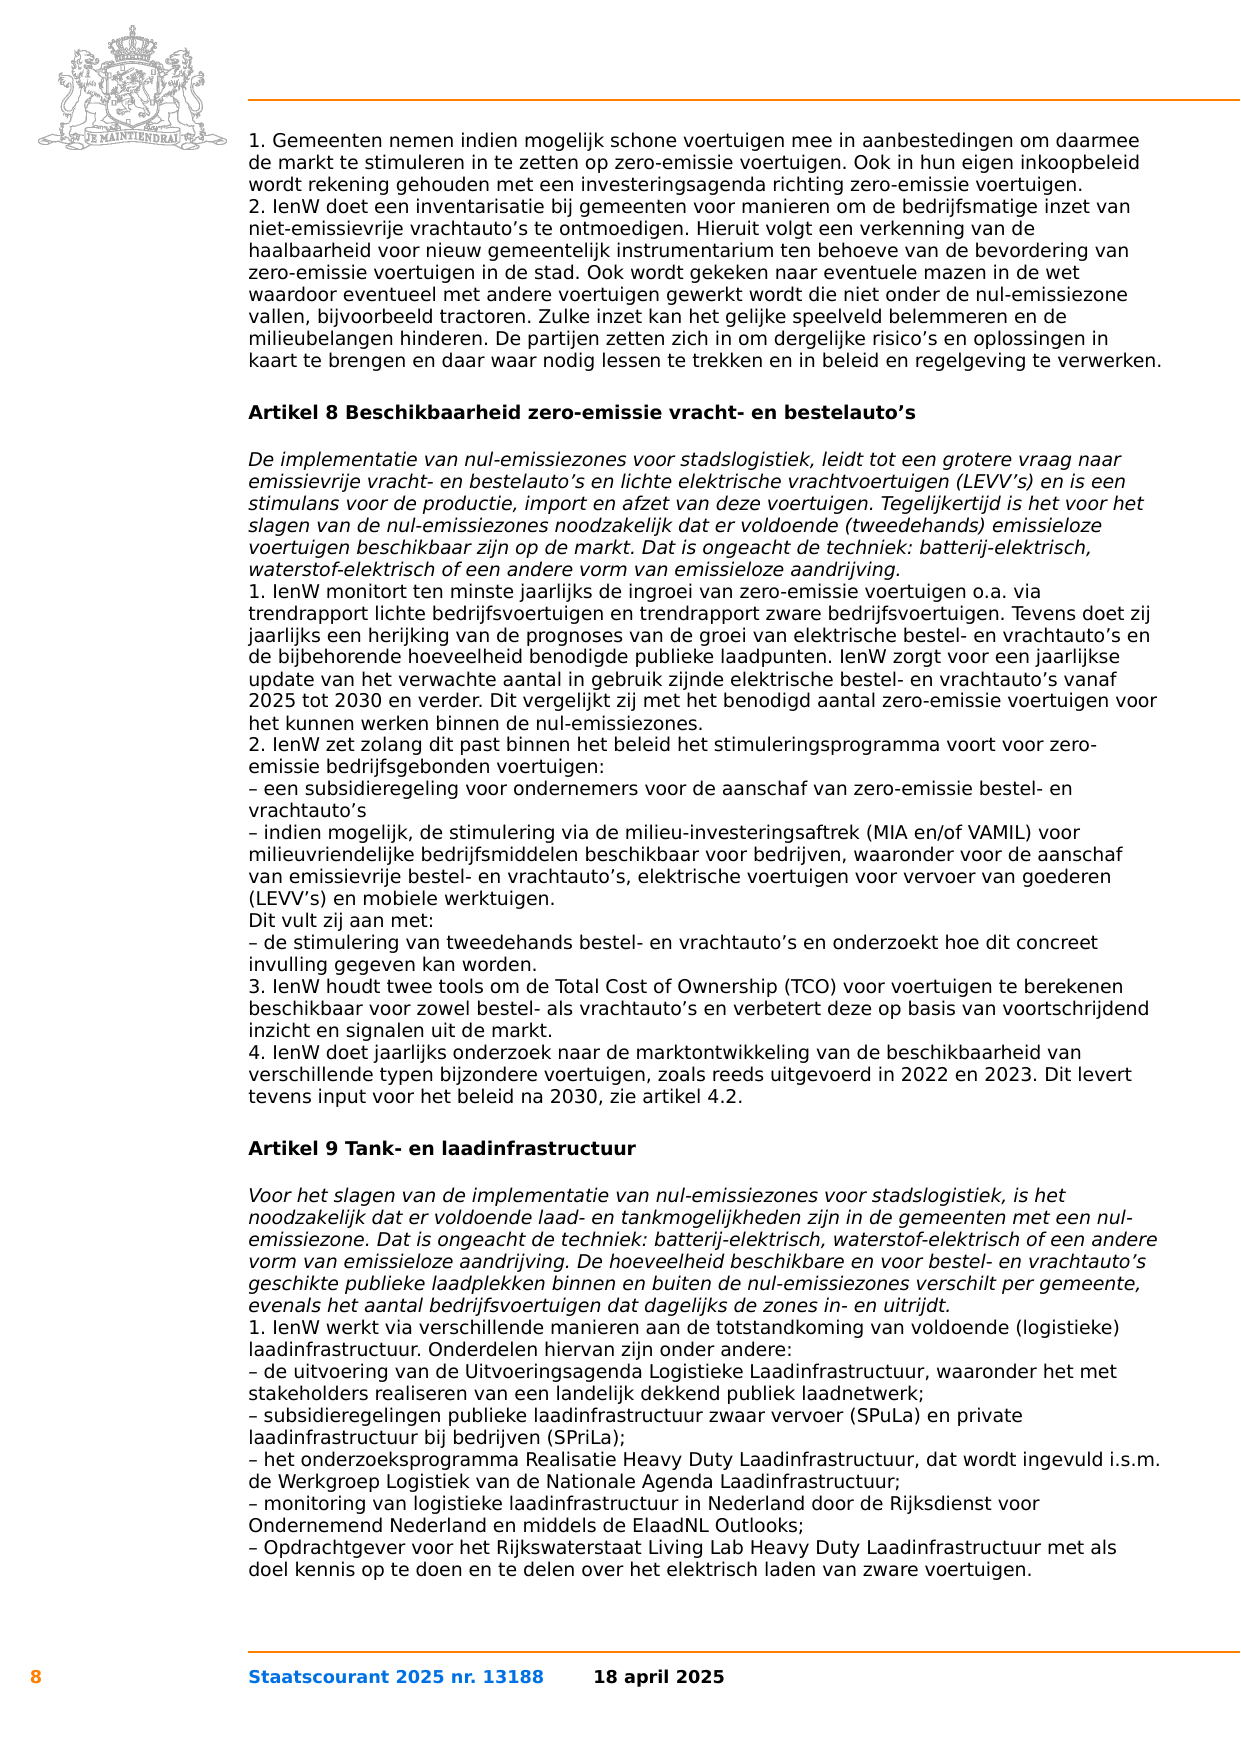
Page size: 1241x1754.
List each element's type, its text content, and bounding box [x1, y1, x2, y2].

text – indien mogelijk, de stimulering via de milieu-investeringsaftrek (MIA en/of VAMIL) voor milieuvriendelijke bedrijfsmiddelen beschikbaar voor bedrijven, waaronder voor de aanschaf van emissievrije bestel- en vrachtauto’s, elektrische voertuigen voor vervoer van goederen (LEVV’s) en mobiele werktuigen. [248, 822, 1163, 910]
text – een subsidieregeling voor ondernemers voor de aanschaf van zero-emissie bestel- en vrachtauto’s [248, 778, 1163, 822]
text 1. Gemeenten nemen indien mogelijk schone voertuigen mee in aanbestedingen om daarmee de markt te stimuleren in te zetten op zero-emissie voertuigen. Ook in hun eigen inkoopbeleid wordt rekening gehouden met een investeringsagenda richting zero-emissie voertuigen. [248, 130, 1163, 196]
text 2. IenW doet een inventarisatie bij gemeenten voor manieren om de bedrijfsmatige inzet van niet-emissievrije vrachtauto’s te ontmoedigen. Hieruit volgt een verkenning van de haalbaarheid voor nieuw gemeentelijk instrumentarium ten behoeve van de bevordering van zero-emissie voertuigen in de stad. Ook wordt gekeken naar eventuele mazen in de wet waardoor eventueel met andere voertuigen gewerkt wordt die niet onder de nul-emissiezone vallen, bijvoorbeeld tractoren. Zulke inzet kan het gelijke speelveld belemmeren en de milieubelangen hinderen. De partijen zetten zich in om dergelijke risico’s en oplossingen in kaart te brengen en daar waar nodig lessen te trekken en in beleid en regelgeving te verwerken. [248, 196, 1163, 372]
text 3. IenW houdt twee tools om de Total Cost of Ownership (TCO) voor voertuigen te berekenen beschikbaar voor zowel bestel- als vrachtauto’s en verbetert deze op basis van voortschrijdend inzicht en signalen uit de markt. [248, 976, 1163, 1042]
text Voor het slagen van de implementatie van nul-emissiezones voor stadslogistiek, is het noodzakelijk dat er voldoende laad- en tankmogelijkheden zijn in de gemeenten met een nul-emissiezone. Dat is ongeacht de techniek: batterij-elektrisch, waterstof-elektrisch of een andere vorm van emissieloze aandrijving. De hoeveelheid beschikbare en voor bestel- en vrachtauto’s geschikte publieke laadplekken binnen en buiten de nul-emissiezones verschilt per gemeente, evenals het aantal bedrijfsvoertuigen dat dagelijks de zones in- en uitrijdt. [248, 1185, 1163, 1317]
text – de uitvoering van de Uitvoeringsagenda Logistieke Laadinfrastructuur, waaronder het met stakeholders realiseren van een landelijk dekkend publiek laadnetwerk; [248, 1361, 1163, 1405]
text – het onderzoeksprogramma Realisatie Heavy Duty Laadinfrastructuur, dat wordt ingevuld i.s.m. de Werkgroep Logistiek van de Nationale Agenda Laadinfrastructuur; [248, 1449, 1163, 1493]
subtitle Artikel 8 Beschikbaarheid zero-emissie vracht- en bestelauto’s [248, 402, 1163, 424]
picture [38, 25, 227, 150]
text – de stimulering van tweedehands bestel- en vrachtauto’s en onderzoekt hoe dit concreet invulling gegeven kan worden. [248, 932, 1163, 976]
text – Opdrachtgever voor het Rijkswaterstaat Living Lab Heavy Duty Laadinfrastructuur met als doel kennis op te doen en te delen over het elektrisch laden van zware voertuigen. [248, 1537, 1163, 1581]
text Dit vult zij aan met: [248, 910, 1163, 932]
subtitle Artikel 9 Tank- en laadinfrastructuur [248, 1138, 1163, 1160]
text 4. IenW doet jaarlijks onderzoek naar de marktontwikkeling van de beschikbaarheid van verschillende typen bijzondere voertuigen, zoals reeds uitgevoerd in 2022 en 2023. Dit levert tevens input voor het beleid na 2030, zie artikel 4.2. [248, 1042, 1163, 1108]
text De implementatie van nul-emissiezones voor stadslogistiek, leidt tot een grotere vraag naar emissievrije vracht- en bestelauto’s en lichte elektrische vrachtvoertuigen (LEVV’s) en is een stimulans voor de productie, import en afzet van deze voertuigen. Tegelijkertijd is het voor het slagen van de nul-emissiezones noodzakelijk dat er voldoende (tweedehands) emissieloze voertuigen beschikbaar zijn op de markt. Dat is ongeacht de techniek: batterij-elektrisch, waterstof-elektrisch of een andere vorm van emissieloze aandrijving. [248, 449, 1163, 581]
text 1. IenW werkt via verschillende manieren aan de totstandkoming van voldoende (logistieke) laadinfrastructuur. Onderdelen hiervan zijn onder andere: [248, 1317, 1163, 1361]
text – subsidieregelingen publieke laadinfrastructuur zwaar vervoer (SPuLa) en private laadinfrastructuur bij bedrijven (SPriLa); [248, 1405, 1163, 1449]
text 2. IenW zet zolang dit past binnen het beleid het stimuleringsprogramma voort voor zero-emissie bedrijfsgebonden voertuigen: [248, 734, 1163, 778]
text 1. IenW monitort ten minste jaarlijks de ingroei van zero-emissie voertuigen o.a. via trendrapport lichte bedrijfsvoertuigen en trendrapport zware bedrijfsvoertuigen. Tevens doet zij jaarlijks een herijking van de prognoses van de groei van elektrische bestel- en vrachtauto’s en de bijbehorende hoeveelheid benodigde publieke laadpunten. IenW zorgt voor een jaarlijkse update van het verwachte aantal in gebruik zijnde elektrische bestel- en vrachtauto’s vanaf 2025 tot 2030 en verder. Dit vergelijkt zij met het benodigd aantal zero-emissie voertuigen voor het kunnen werken binnen de nul-emissiezones. [248, 581, 1163, 734]
text – monitoring van logistieke laadinfrastructuur in Nederland door de Rijksdienst voor Ondernemend Nederland en middels de ElaadNL Outlooks; [248, 1493, 1163, 1537]
